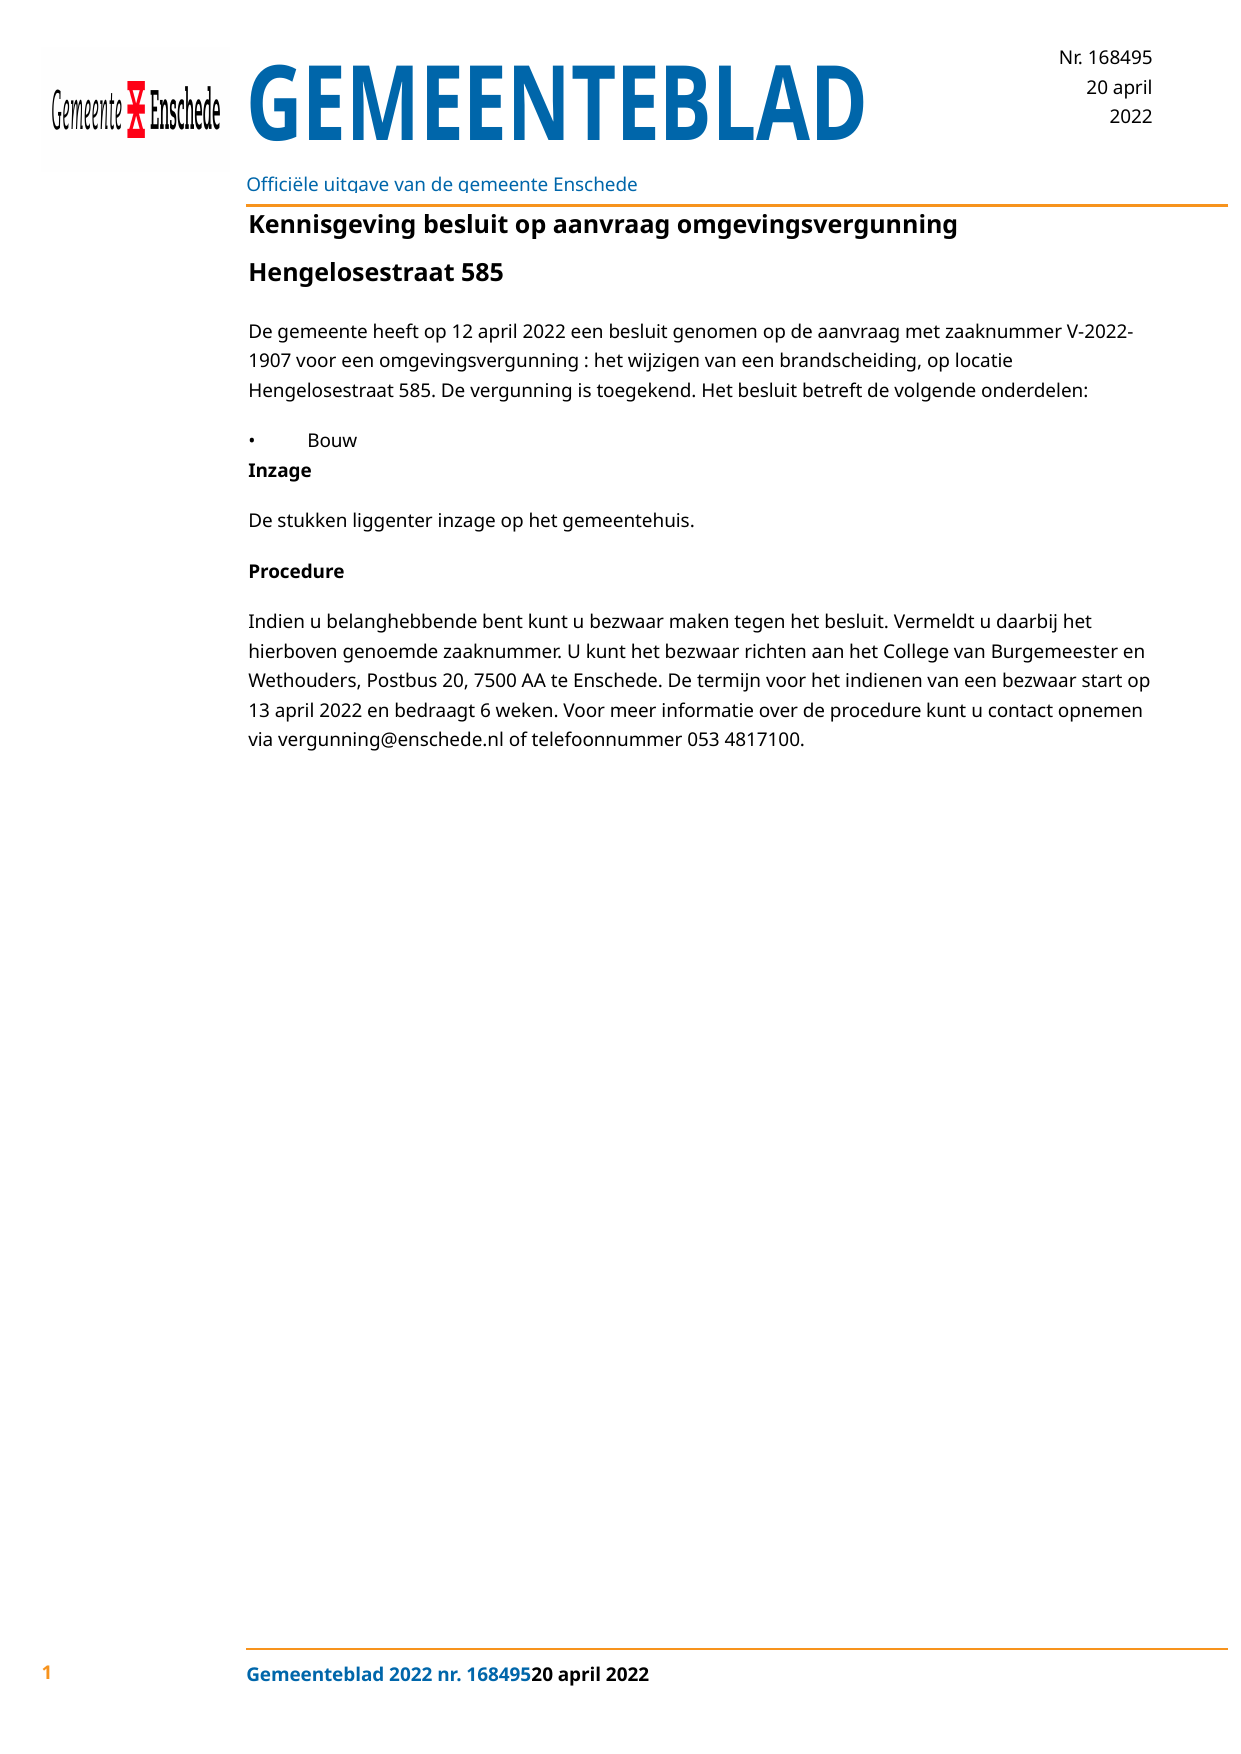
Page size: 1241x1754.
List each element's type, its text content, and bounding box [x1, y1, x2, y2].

text De gemeente heeft op 12 april 2022 een besluit genomen op de aanvraag met zaaknummer V-2022-1907 voor een omgevingsvergunning : het wijzigen van een brandscheiding, op locatie Hengelosestraat 585. De vergunning is toegekend. Het besluit betreft de volgende onderdelen: [248, 318, 1152, 403]
list Bouw [248, 427, 1152, 453]
text Kennisgeving besluit op aanvraag omgevingsvergunning Hengelosestraat 585 [248, 207, 1152, 288]
text Inzage [248, 457, 1152, 483]
text De stukken liggenter inzage op het gemeentehuis. [248, 507, 1152, 533]
text Indien u belanghebbende bent kunt u bezwaar maken tegen het besluit. Vermeldt u daarbij het hierboven genoemde zaaknummer. U kunt het bezwaar richten aan het College van Burgemees­ter en Wethouders, Postbus 20, 7500 AA te Enschede. De termijn voor het indienen van een bezwaar start op 13 april 2022 en bedraagt 6 weken. Voor meer informatie over de procedure kunt u contact opnemen via vergunning@enschede.nl of telefoonnummer 053 4817100. [248, 608, 1152, 752]
picture [41, 47, 231, 172]
text Procedure [248, 558, 1152, 584]
